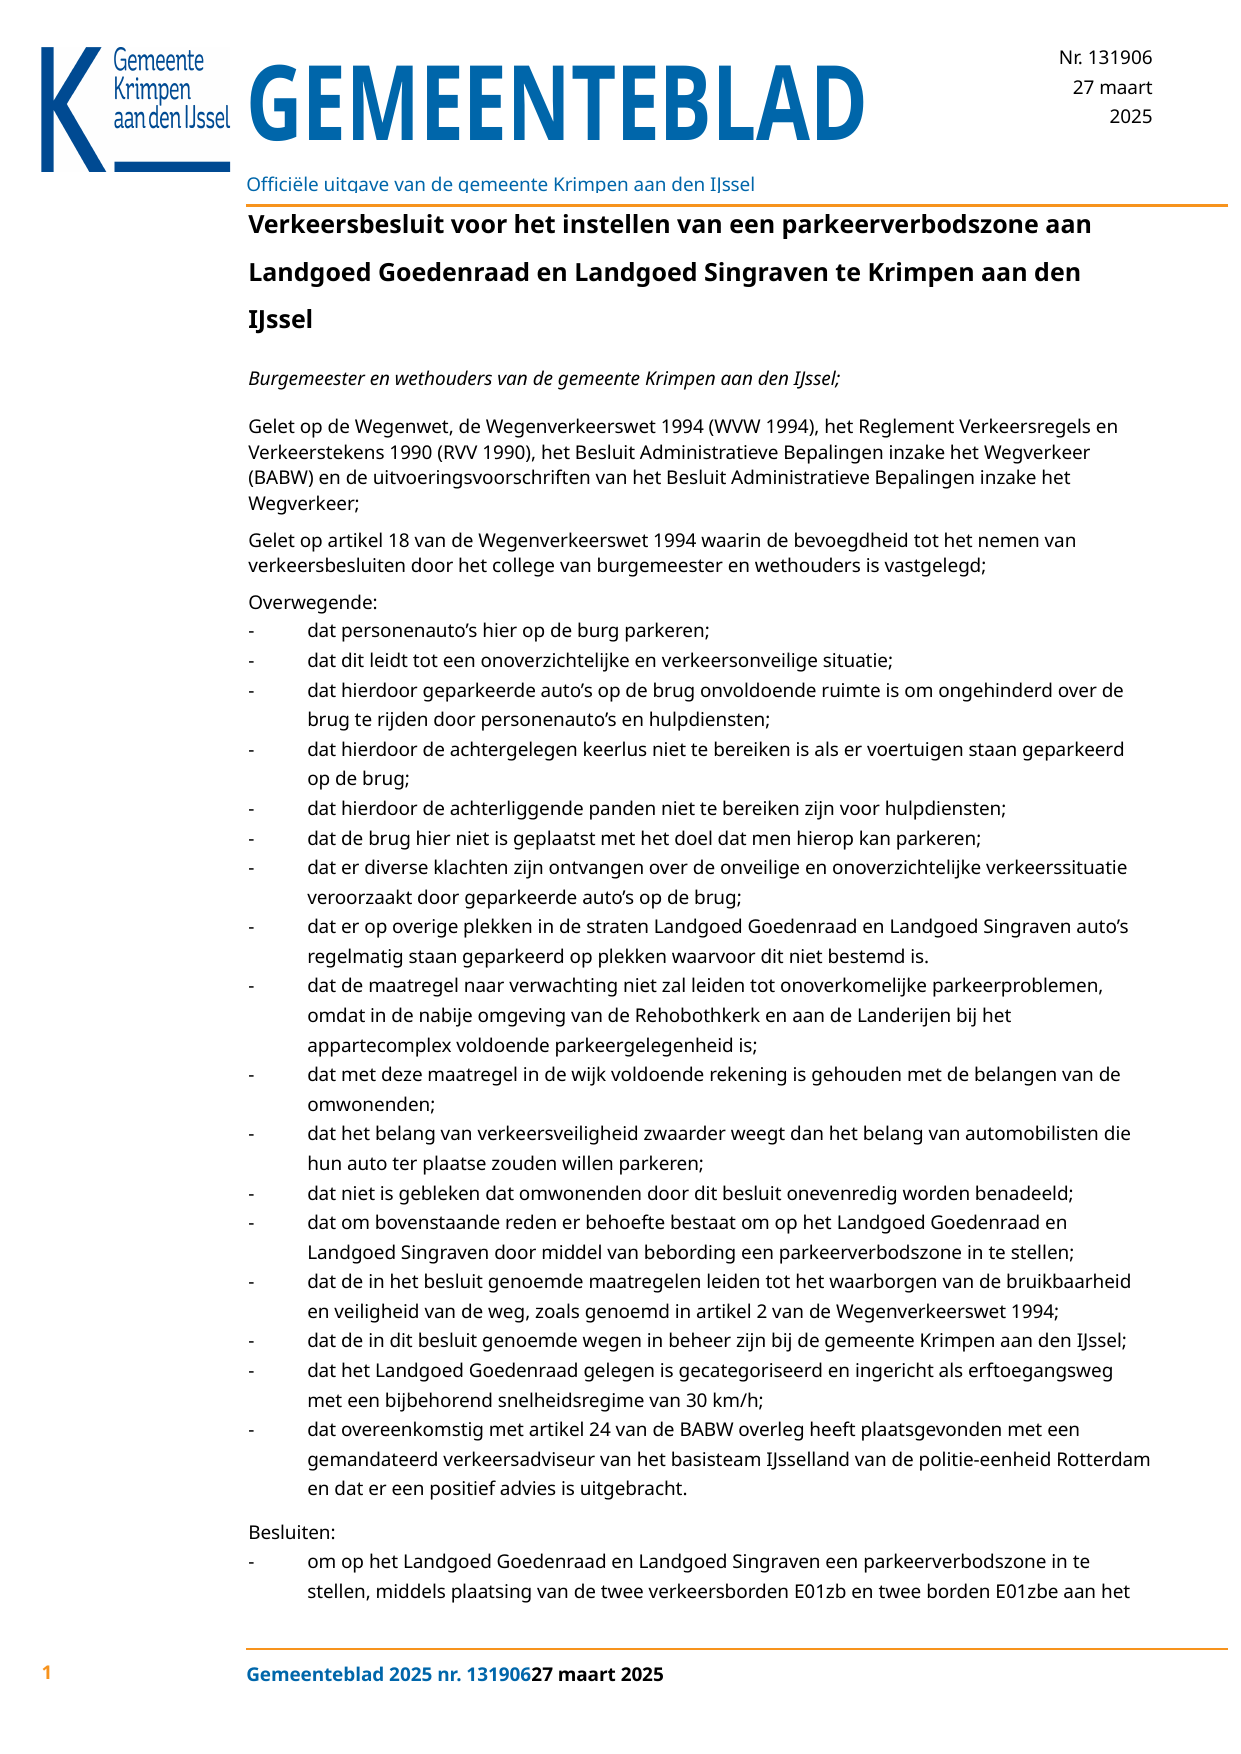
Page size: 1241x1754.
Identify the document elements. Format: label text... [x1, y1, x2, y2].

list dat de in het besluit genoemde maatregelen leiden tot het waarborgen van de bruikbaarheid en veiligheid van de weg, zoals genoemd in artikel 2 van de Wegenverkeerswet 1994; [248, 1268, 1152, 1324]
list dat de brug hier niet is geplaatst met het doel dat men hierop kan parkeren; [248, 825, 1152, 851]
list dat het belang van verkeersveiligheid zwaarder weegt dan het belang van automobilisten die hun auto ter plaatse zouden willen parkeren; [248, 1121, 1152, 1176]
list dat het Landgoed Goedenraad gelegen is gecategoriseerd en ingericht als erftoegangsweg met een bijbehorend snelheidsregime van 30 km/h; [248, 1357, 1152, 1413]
list dat om bovenstaande reden er behoefte bestaat om op het Landgoed Goedenraad en Landgoed Singraven door middel van bebording een parkeerverbodszone in te stellen; [248, 1209, 1152, 1265]
list dat hierdoor de achtergelegen keerlus niet te bereiken is als er voertuigen staan geparkeerd op de brug; [248, 736, 1152, 791]
list om op het Landgoed Goedenraad en Landgoed Singraven een parkeerverbodszone in te stellen, middels plaatsing van de twee verkeersborden E01zb en twee borden E01zbe aan het [248, 1548, 1152, 1604]
list dat er diverse klachten zijn ontvangen over de onveilige en onoverzichtelijke verkeerssituatie veroorzaakt door geparkeerde auto’s op de brug; [248, 854, 1152, 910]
text Overwegende: [248, 589, 1152, 615]
list dat dit leidt tot een onoverzichtelijke en verkeersonveilige situatie; [248, 647, 1152, 673]
list dat de in dit besluit genoemde wegen in beheer zijn bij de gemeente Krimpen aan den IJssel; [248, 1328, 1152, 1353]
list dat overeenkomstig met artikel 24 van de BABW overleg heeft plaatsgevonden met een gemandateerd verkeersadviseur van het basisteam IJsselland van de politie-eenheid Rotterdam en dat er een positief advies is uitgebracht. [248, 1416, 1152, 1501]
text Besluiten: [248, 1519, 1152, 1544]
list dat hierdoor geparkeerde auto’s op de brug onvoldoende ruimte is om ongehinderd over de brug te rijden door personenauto’s en hulpdiensten; [248, 677, 1152, 732]
text Gelet op de Wegenwet, de Wegenverkeerswet 1994 (WVW 1994), het Reglement Verkeersregels en Verkeerstekens 1990 (RVV 1990), het Besluit Administratieve Bepalingen inzake het Wegverkeer (BABW) en de uitvoeringsvoorschriften van het Besluit Administratieve Bepalingen inzake het Wegverkeer; [248, 413, 1152, 516]
text Burgemeester en wethouders van de gemeente Krimpen aan den IJssel; [248, 366, 1152, 391]
list dat de maatregel naar verwachting niet zal leiden tot onoverkomelijke parkeerproblemen, omdat in de nabije omgeving van de Rehobothkerk en aan de Landerijen bij het appartecomplex voldoende parkeergelegenheid is; [248, 973, 1152, 1058]
list dat hierdoor de achterliggende panden niet te bereiken zijn voor hulpdiensten; [248, 795, 1152, 821]
list dat met deze maatregel in de wijk voldoende rekening is gehouden met de belangen van de omwonenden; [248, 1061, 1152, 1117]
text Gelet op artikel 18 van de Wegenverkeerswet 1994 waarin de bevoegdheid tot het nemen van verkeersbesluiten door het college van burgemeester en wethouders is vastgelegd; [248, 527, 1152, 578]
list dat er op overige plekken in de straten Landgoed Goedenraad en Landgoed Singraven auto’s regelmatig staan geparkeerd op plekken waarvoor dit niet bestemd is. [248, 913, 1152, 969]
text Verkeersbesluit voor het instellen van een parkeerverbodszone aan Landgoed Goedenraad en Landgoed Singraven te Krimpen aan den IJssel [248, 207, 1152, 336]
picture [41, 47, 231, 172]
list dat niet is gebleken dat omwonenden door dit besluit onevenredig worden benadeeld; [248, 1180, 1152, 1206]
list dat personenauto’s hier op de burg parkeren; [248, 618, 1152, 643]
